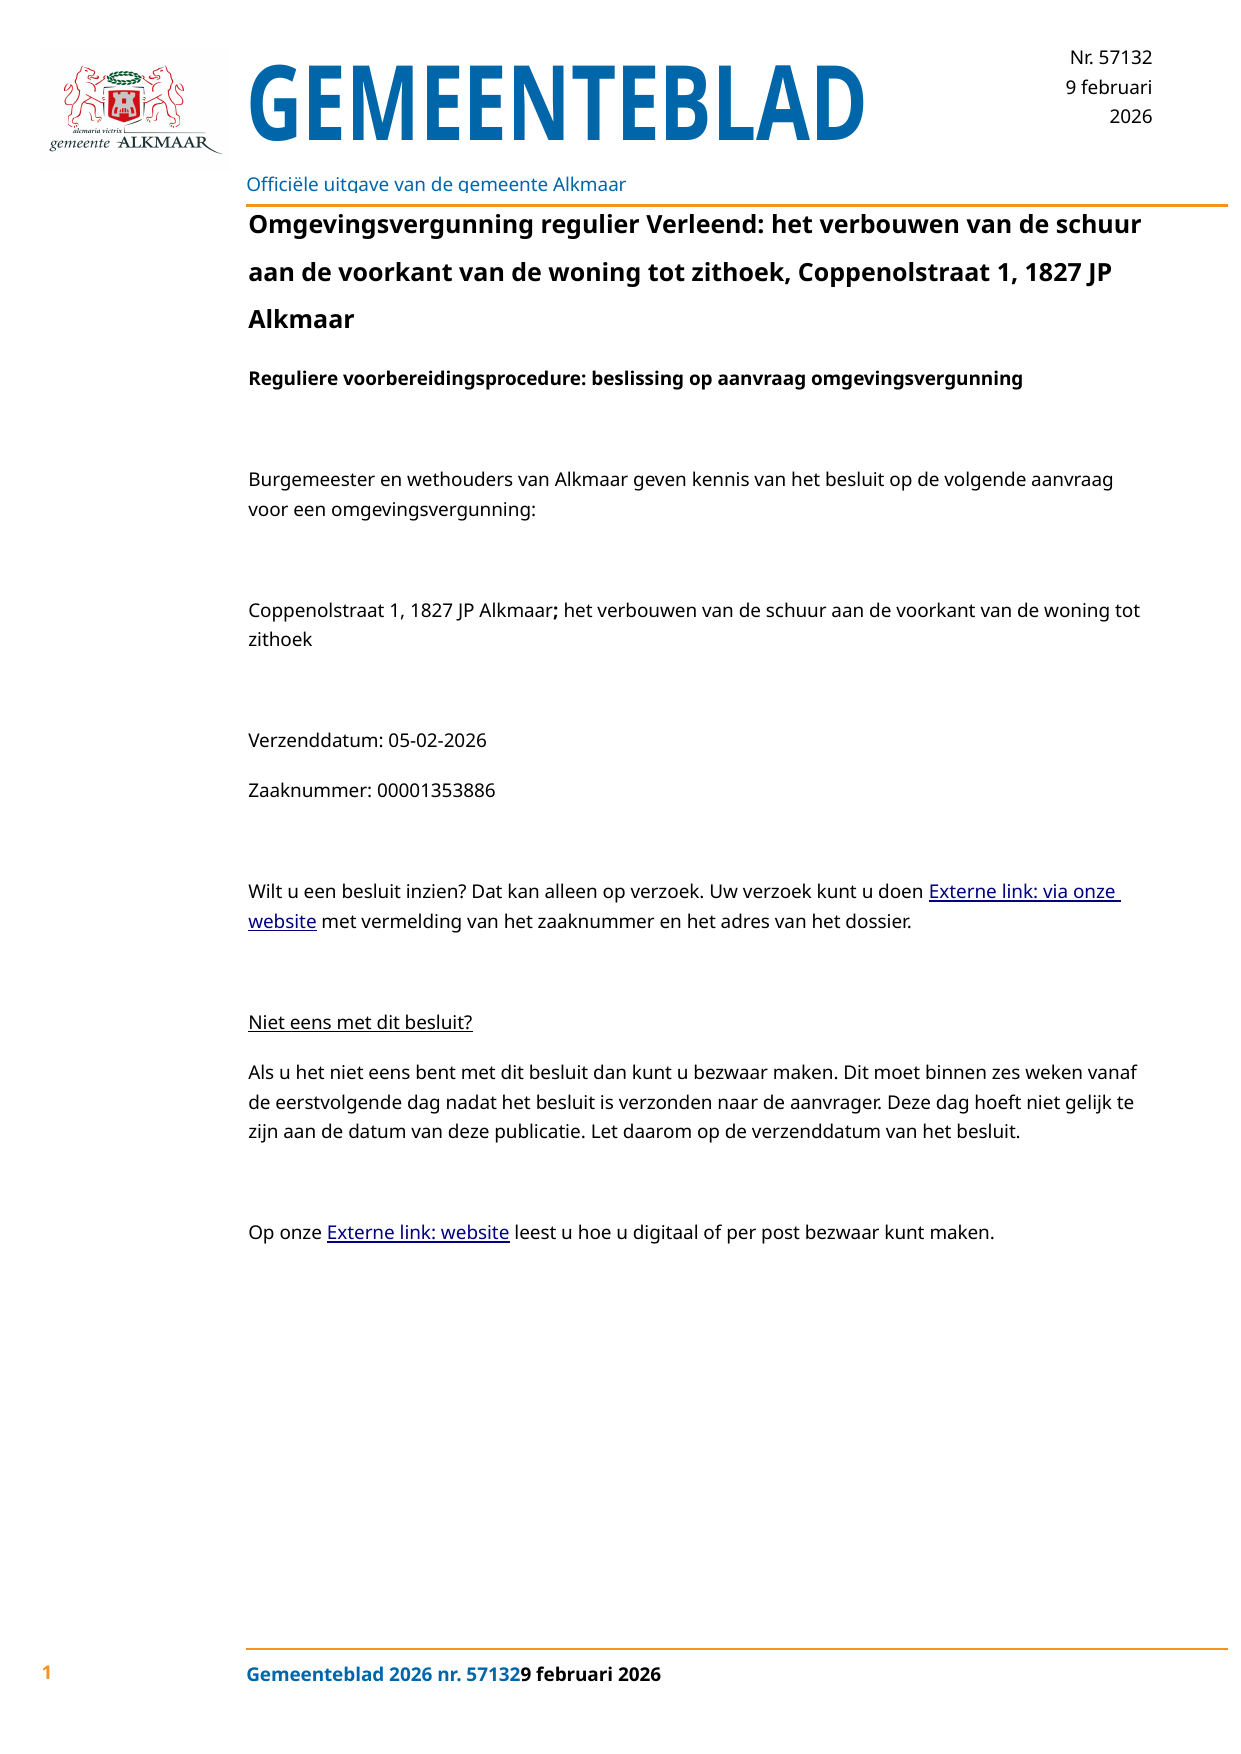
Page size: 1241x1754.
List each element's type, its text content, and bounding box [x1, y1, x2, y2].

text Zaaknummer: 00001353886 [248, 778, 1152, 803]
text Niet eens met dit besluit? [248, 1009, 1152, 1034]
text Wilt u een besluit inzien? Dat kan alleen op verzoek. Uw verzoek kunt u doen Externe link: via onze website met vermelding van het zaaknummer en het adres van het dossier. [248, 878, 1152, 934]
text Op onze Externe link: website leest u hoe u digitaal of per post bezwaar kunt maken. [248, 1219, 1152, 1245]
picture [41, 47, 231, 172]
text Als u het niet eens bent met dit besluit dan kunt u bezwaar maken. Dit moet binnen zes weken vanaf de eerstvolgende dag nadat het besluit is verzonden naar de aanvrager. Deze dag hoeft niet gelijk te zijn aan de datum van deze publicatie. Let daarom op de verzenddatum van het besluit. [248, 1059, 1152, 1144]
text Reguliere voorbereidingsprocedure: beslissing op aanvraag omgevingsvergunning [248, 366, 1152, 391]
text Coppenolstraat 1, 1827 JP Alkmaar; het verbouwen van de schuur aan de voorkant van de woning tot zithoek [248, 597, 1152, 652]
text Verzenddatum: 05-02-2026 [248, 727, 1152, 753]
text Burgemeester en wethouders van Alkmaar geven kennis van het besluit op de volgende aanvraag voor een omgevingsvergunning: [248, 466, 1152, 522]
text Omgevingsvergunning regulier Verleend: het verbouwen van de schuur aan de voorkant van de woning tot zithoek, Coppenolstraat 1, 1827 JP Alkmaar [248, 207, 1152, 336]
